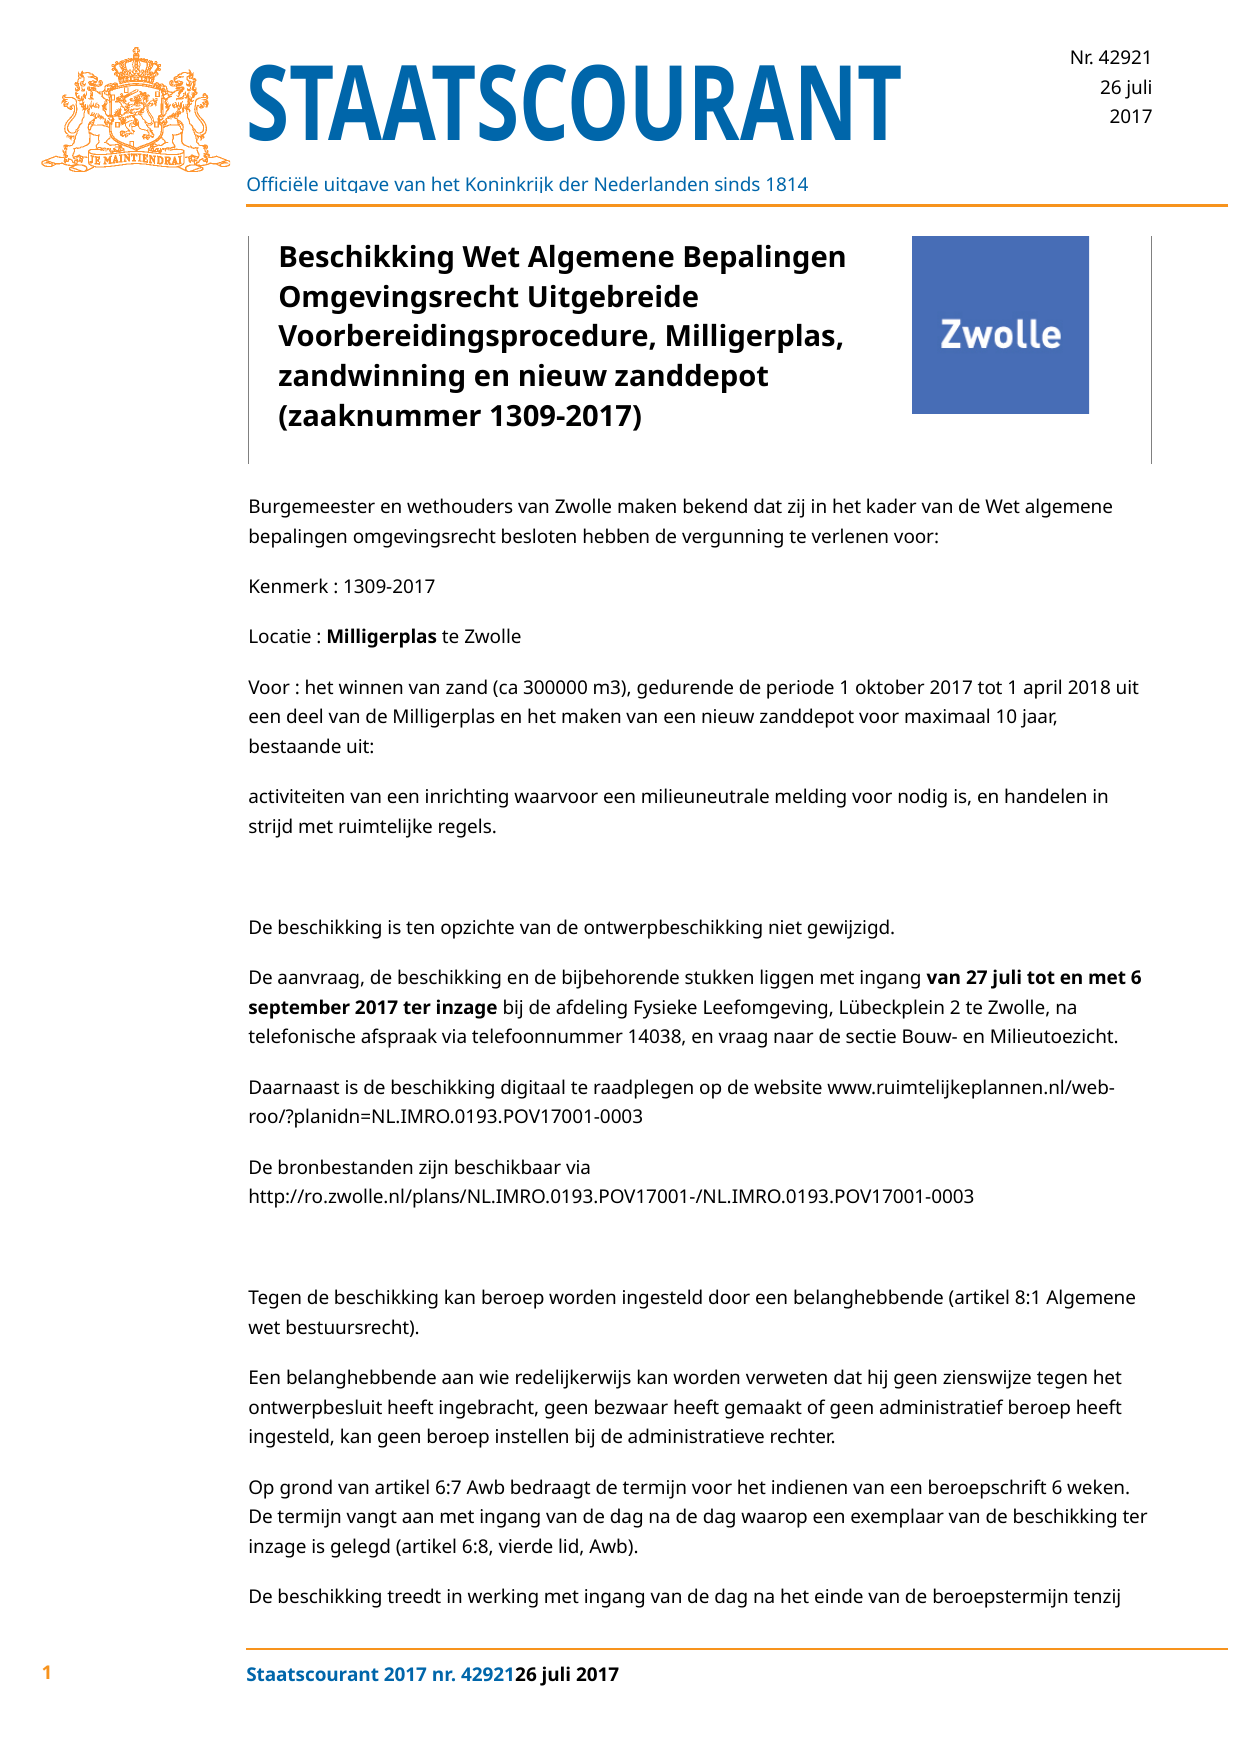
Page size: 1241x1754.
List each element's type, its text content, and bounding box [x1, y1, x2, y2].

text Daarnaast is de beschikking digitaal te raadplegen op de website www.ruimtelijkeplannen.nl/web-roo/?planidn=NL.IMRO.0193.POV17001-0003 [248, 1074, 1152, 1129]
picture [912, 236, 1090, 414]
picture [41, 47, 231, 172]
text Een belanghebbende aan wie redelijkerwijs kan worden verweten dat hij geen zienswijze tegen het ontwerpbesluit heeft ingebracht, geen bezwaar heeft gemaakt of geen administratief beroep heeft ingesteld, kan geen beroep instellen bij de administratieve rechter. [248, 1364, 1152, 1449]
table_header [850, 236, 912, 413]
text Tegen de beschikking kan beroep worden ingesteld door een belanghebbende (artikel 8:1 Algemene wet bestuursrecht). [248, 1284, 1152, 1340]
table_header Beschikking Wet Algemene Bepalingen Omgevingsrecht Uitgebreide Voorbereidingsprocedure, Milligerplas, zandwinning en nieuw zanddepot (zaaknummer 1309-2017) [249, 236, 850, 464]
text Locatie : Milligerplas te Zwolle [248, 624, 1152, 649]
table_header [850, 414, 1151, 464]
table_header [1090, 236, 1151, 413]
text Kenmerk : 1309-2017 [248, 573, 1152, 599]
text De aanvraag, de beschikking en de bijbehorende stukken liggen met ingang van 27 juli tot en met 6 september 2017 ter inzage bij de afdeling Fysieke Leefomgeving, Lübeckplein 2 te Zwolle, na telefonische afspraak via telefoonnummer 14038, en vraag naar de sectie Bouw- en Milieutoezicht. [248, 964, 1152, 1049]
text activiteiten van een inrichting waarvoor een milieuneutrale melding voor nodig is, en handelen in strijd met ruimtelijke regels. [248, 784, 1152, 839]
text Op grond van artikel 6:7 Awb bedraagt de termijn voor het indienen van een beroepschrift 6 weken. De termijn vangt aan met ingang van de dag na de dag waarop een exemplaar van de beschikking ter inzage is gelegd (artikel 6:8, vierde lid, Awb). [248, 1474, 1152, 1559]
text De beschikking is ten opzichte van de ontwerpbeschikking niet gewijzigd. [248, 914, 1152, 940]
text Burgemeester en wethouders van Zwolle maken bekend dat zij in het kader van de Wet algemene bepalingen omgevingsrecht besloten hebben de vergunning te verlenen voor: [248, 493, 1152, 549]
text De bronbestanden zijn beschikbaar via http://ro.zwolle.nl/plans/NL.IMRO.0193.POV17001-/NL.IMRO.0193.POV17001-0003 [248, 1154, 1152, 1209]
text De beschikking treedt in werking met ingang van de dag na het einde van de beroepstermijn tenzij [248, 1584, 1152, 1609]
text Voor : het winnen van zand (ca 300000 m3), gedurende de periode 1 oktober 2017 tot 1 april 2018 uit een deel van de Milligerplas en het maken van een nieuw zanddepot voor maximaal 10 jaar, bestaande uit: [248, 674, 1152, 759]
